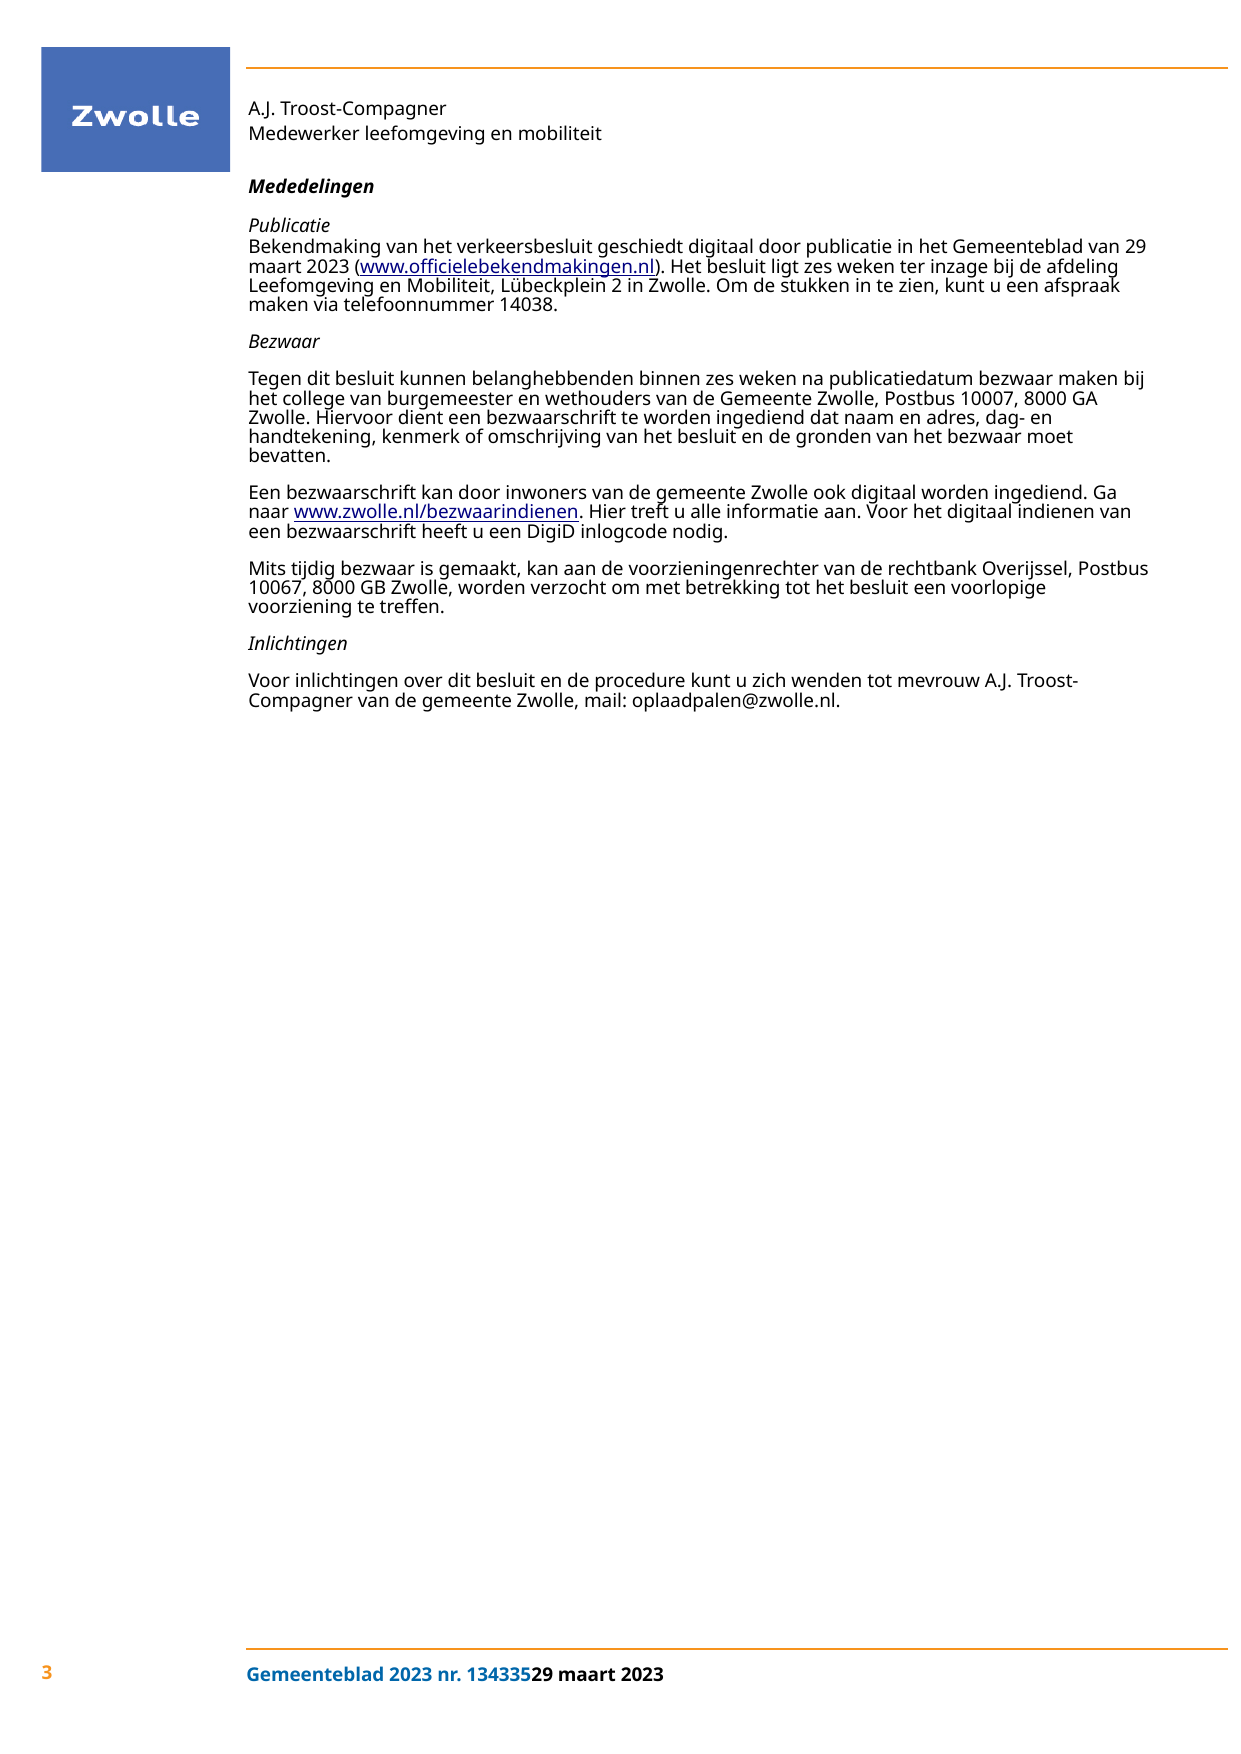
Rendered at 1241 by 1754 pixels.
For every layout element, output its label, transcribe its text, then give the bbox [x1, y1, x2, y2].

text Inlichtingen [248, 635, 1152, 654]
text Tegen dit besluit kunnen belanghebbenden binnen zes weken na publicatiedatum bezwaar maken bij het college van burgemeester en wethouders van de Gemeente Zwolle, Postbus 10007, 8000 GA Zwolle. Hiervoor dient een bezwaarschrift te worden ingediend dat naam en adres, dag- en handtekening, kenmerk of omschrijving van het besluit en de gronden van het bezwaar moet bevatten. [248, 370, 1152, 467]
text Bezwaar [248, 333, 1152, 352]
text Mededelingen [248, 173, 1152, 199]
text Medewerker leefomgeving en mobiliteit [248, 121, 1152, 146]
picture [41, 47, 231, 172]
text A.J. Troost-Compagner [248, 95, 1152, 121]
text Voor inlichtingen over dit besluit en de procedure kunt u zich wenden tot mevrouw A.J. Troost-Compagner van de gemeente Zwolle, mail: oplaadpalen@zwolle.nl. [248, 672, 1152, 711]
text Mits tijdig bezwaar is gemaakt, kan aan de voorzieningenrechter van de rechtbank Overijssel, Postbus 10067, 8000 GB Zwolle, worden verzocht om met betrekking tot het besluit een voorlopige voorziening te treffen. [248, 560, 1152, 618]
text Een bezwaarschrift kan door inwoners van de gemeente Zwolle ook digitaal worden ingediend. Ga naar www.zwolle.nl/bezwaarindienen. Hier treft u alle informatie aan. Voor het digitaal indienen van een bezwaarschrift heeft u een DigiD inlogcode nodig. [248, 484, 1152, 542]
text Publicatie [248, 213, 1152, 238]
text Bekendmaking van het verkeersbesluit geschiedt digitaal door publicatie in het Gemeenteblad van 29 maart 2023 (www.officielebekendmakingen.nl). Het besluit ligt zes weken ter inzage bij de afdeling Leefomgeving en Mobiliteit, Lübeckplein 2 in Zwolle. Om de stukken in te zien, kunt u een afspraak maken via telefoonnummer 14038. [248, 238, 1152, 316]
